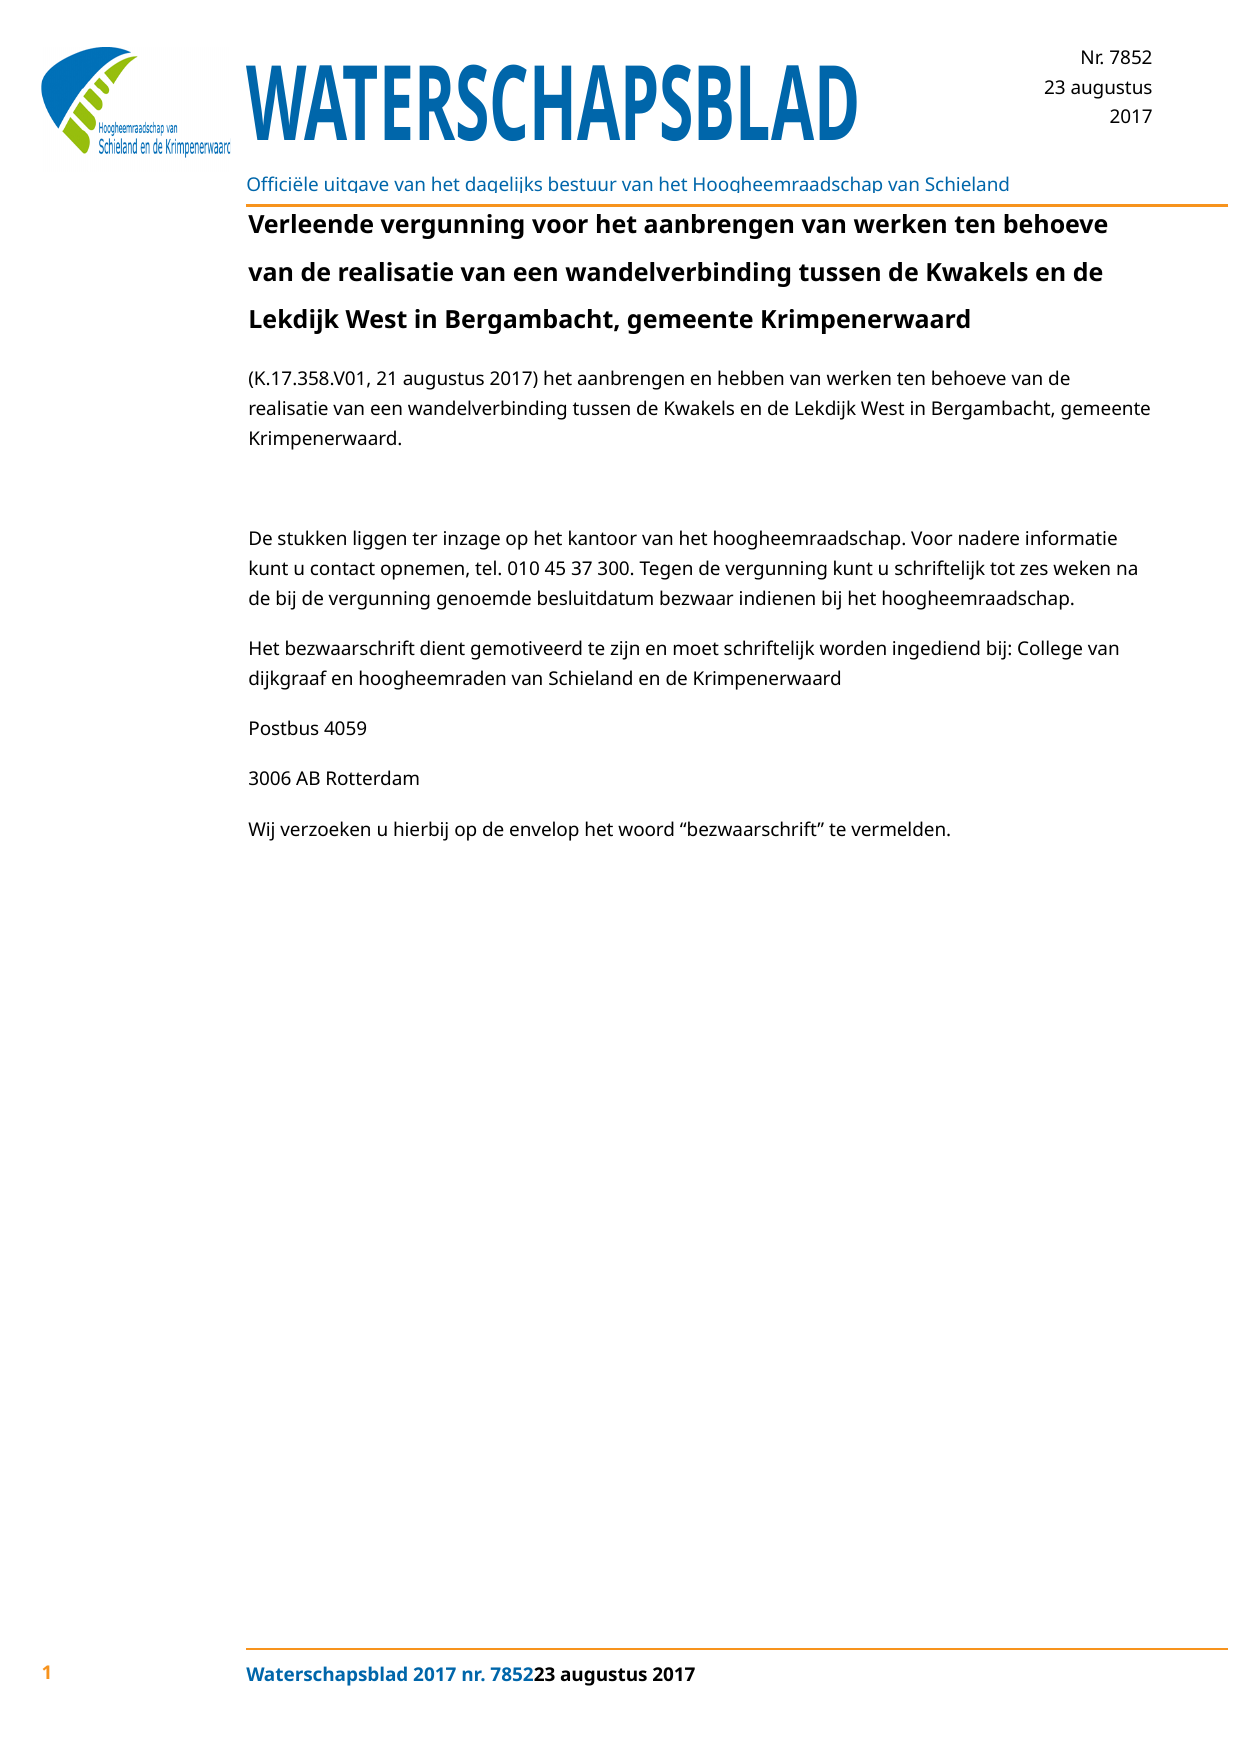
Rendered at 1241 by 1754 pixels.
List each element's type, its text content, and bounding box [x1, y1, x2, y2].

text Wij verzoeken u hierbij op de envelop het woord “bezwaarschrift” te vermelden. [248, 816, 1152, 842]
text (K.17.358.V01, 21 augustus 2017) het aanbrengen en hebben van werken ten behoeve van de realisatie van een wandelverbinding tussen de Kwakels en de Lekdijk West in Bergambacht, gemeente Krimpenerwaard. [248, 366, 1152, 450]
text Het bezwaarschrift dient gemotiveerd te zijn en moet schriftelijk worden ingediend bij: College van dijkgraaf en hoogheemraden van Schieland en de Krimpenerwaard [248, 635, 1152, 690]
text Postbus 4059 [248, 715, 1152, 741]
text 3006 AB Rotterdam [248, 766, 1152, 791]
text Verleende vergunning voor het aanbrengen van werken ten behoeve van de realisatie van een wandelverbinding tussen de Kwakels en de Lekdijk West in Bergambacht, gemeente Krimpenerwaard [248, 207, 1152, 336]
text De stukken liggen ter inzage op het kantoor van het hoogheemraadschap. Voor nadere informatie kunt u contact opnemen, tel. 010 45 37 300. Tegen de vergunning kunt u schriftelijk tot zes weken na de bij de vergunning genoemde besluitdatum bezwaar indienen bij het hoogheemraadschap. [248, 526, 1152, 610]
picture [41, 47, 231, 172]
